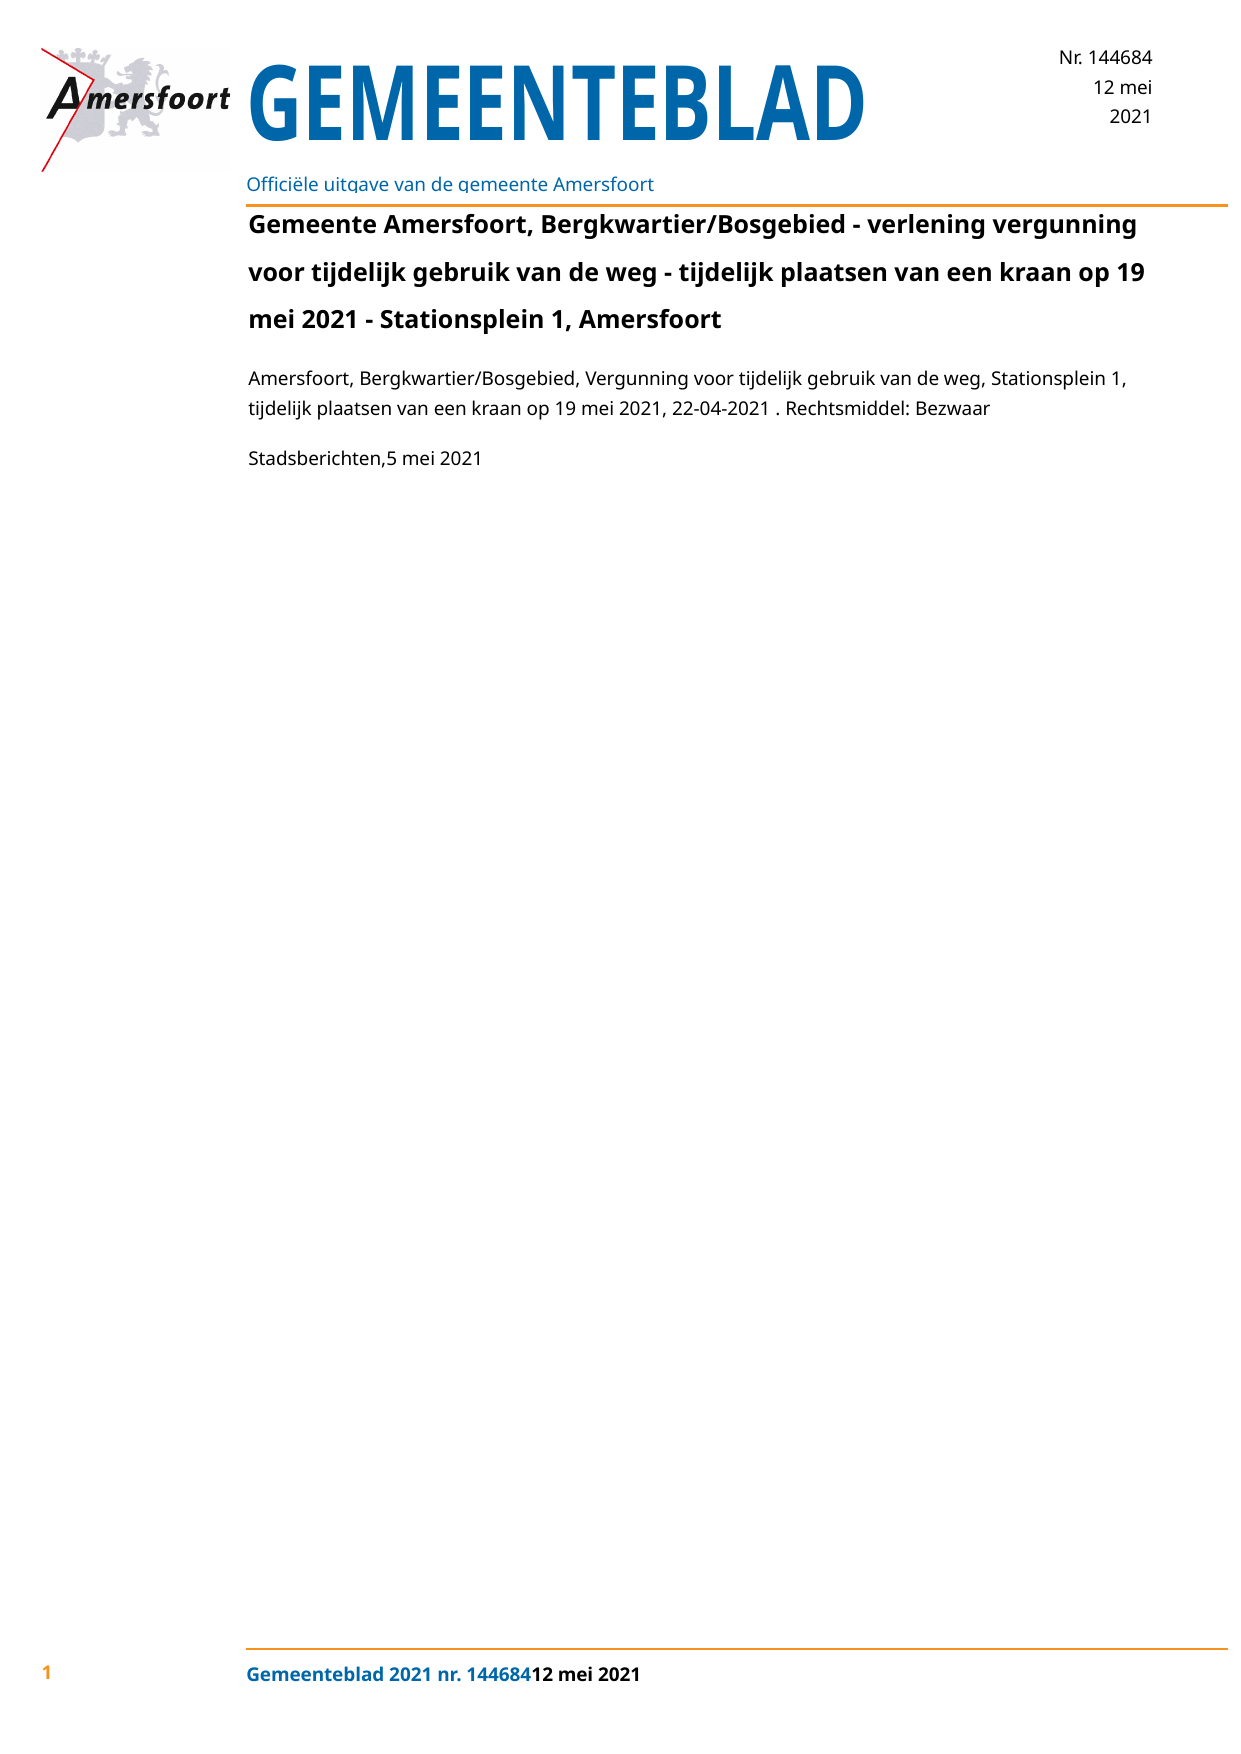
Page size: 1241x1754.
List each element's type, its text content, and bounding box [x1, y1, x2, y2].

text Amersfoort, Bergkwartier/Bosgebied, Vergunning voor tijdelijk gebruik van de weg, Stationsplein 1, tijdelijk plaatsen van een kraan op 19 mei 2021, 22-04-2021 . Rechtsmiddel: Bezwaar [248, 366, 1152, 421]
picture [41, 47, 231, 172]
text Stadsberichten,5 mei 2021 [248, 446, 1152, 471]
text Gemeente Amersfoort, Bergkwartier/Bosgebied - verlening vergunning voor tijdelijk gebruik van de weg - tijdelijk plaatsen van een kraan op 19 mei 2021 - Stationsplein 1, Amersfoort [248, 207, 1152, 336]
